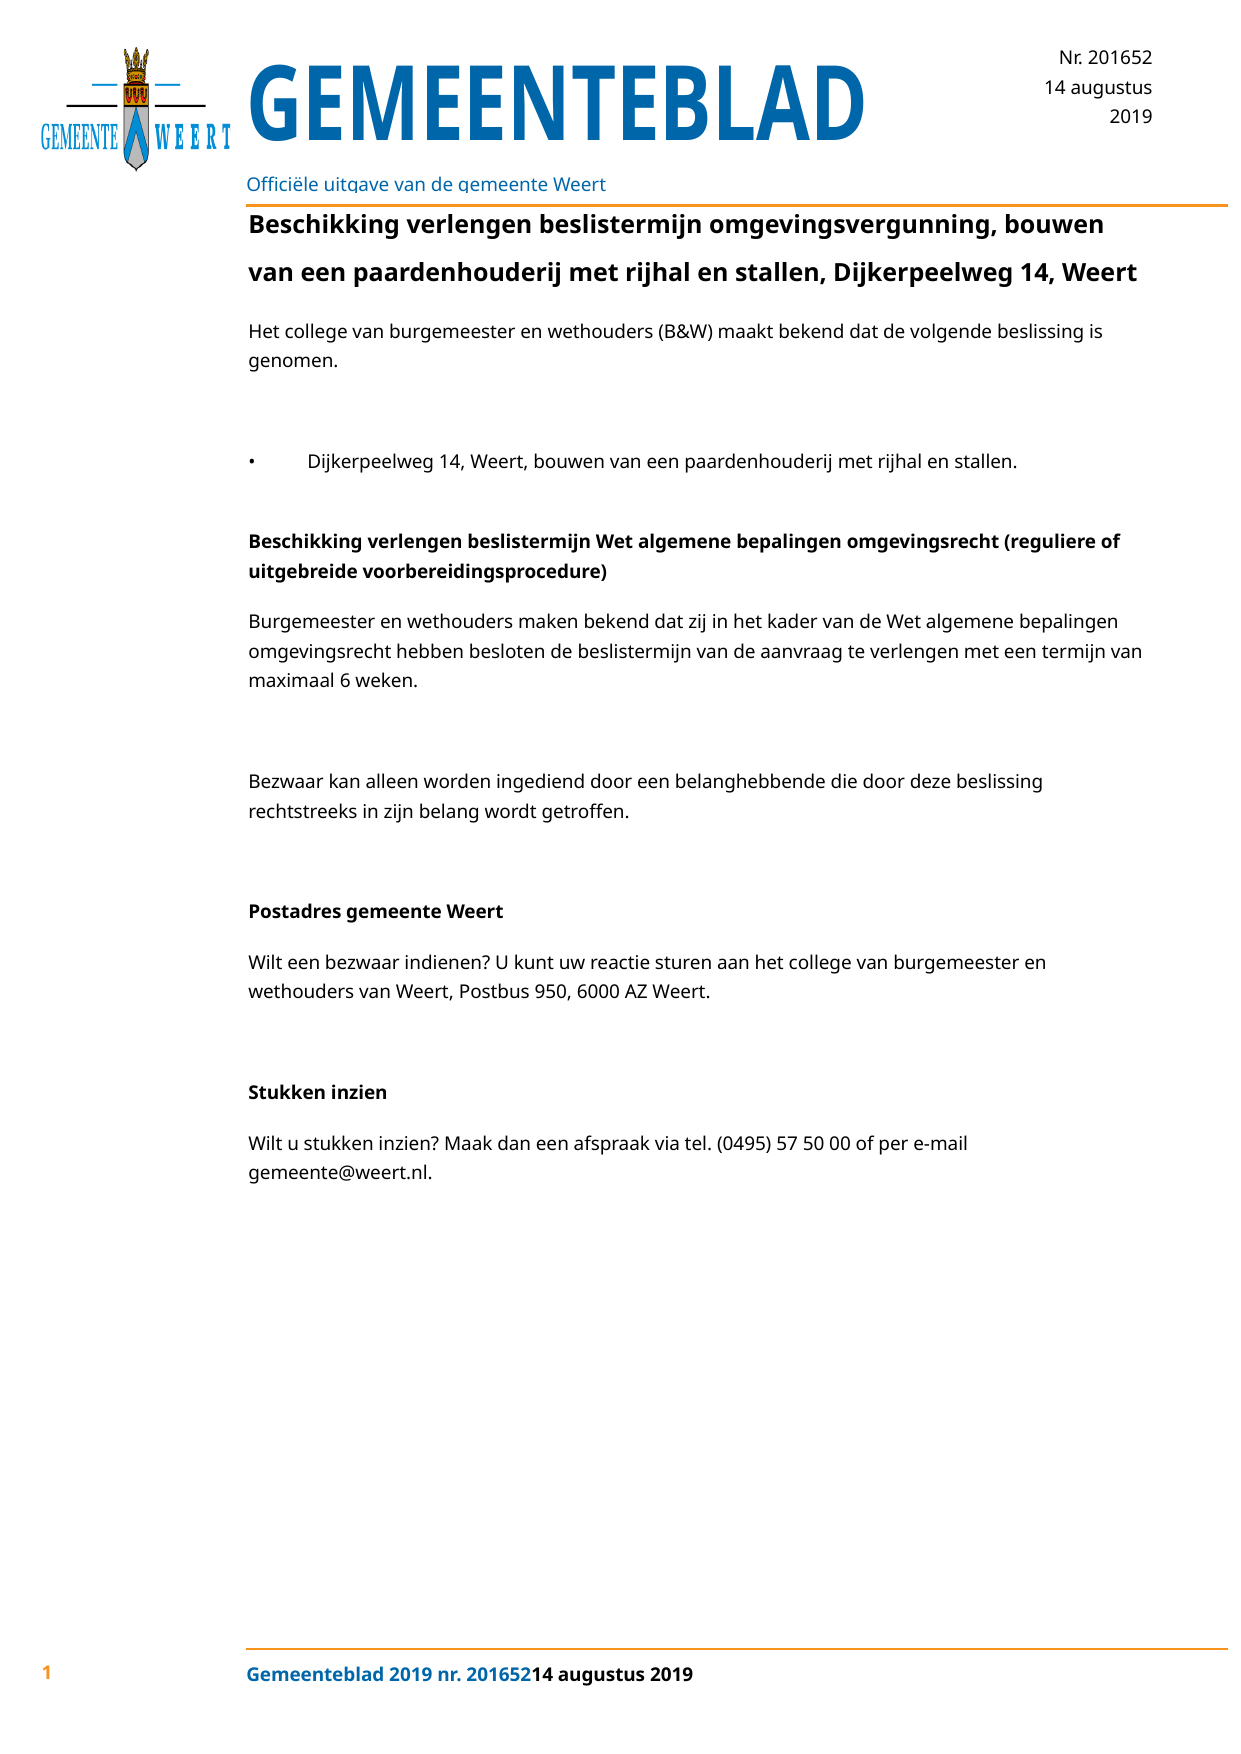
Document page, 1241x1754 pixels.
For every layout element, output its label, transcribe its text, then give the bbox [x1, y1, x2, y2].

text Postadres gemeente Weert [248, 899, 1152, 924]
text Het college van burgemeester en wethouders (B&W) maakt bekend dat de volgende beslissing is genomen. [248, 318, 1152, 373]
text Bezwaar kan alleen worden ingediend door een belanghebbende die door deze beslissing rechtstreeks in zijn belang wordt getroffen. [248, 768, 1152, 824]
text Wilt u stukken inzien? Maak dan een afspraak via tel. (0495) 57 50 00 of per e-mail gemeente@weert.nl. [248, 1130, 1152, 1185]
text Burgemeester en wethouders maken bekend dat zij in het kader van de Wet algemene bepalingen omgevingsrecht hebben besloten de beslistermijn van de aanvraag te verlengen met een termijn van maximaal 6 weken. [248, 608, 1152, 693]
text Beschikking verlengen beslistermijn omgevingsvergunning, bouwen van een paardenhouderij met rijhal en stallen, Dijkerpeelweg 14, Weert [248, 207, 1152, 288]
text Beschikking verlengen beslistermijn Wet algemene bepalingen omgevingsrecht (reguliere of uitgebreide voorbereidingsprocedure) [248, 528, 1152, 584]
picture [41, 47, 231, 172]
list Dijkerpeelweg 14, Weert, bouwen van een paardenhouderij met rijhal en stallen. [248, 448, 1152, 474]
text Wilt een bezwaar indienen? U kunt uw reactie sturen aan het college van burgemeester en wethouders van Weert, Postbus 950, 6000 AZ Weert. [248, 949, 1152, 1004]
text Stukken inzien [248, 1079, 1152, 1105]
